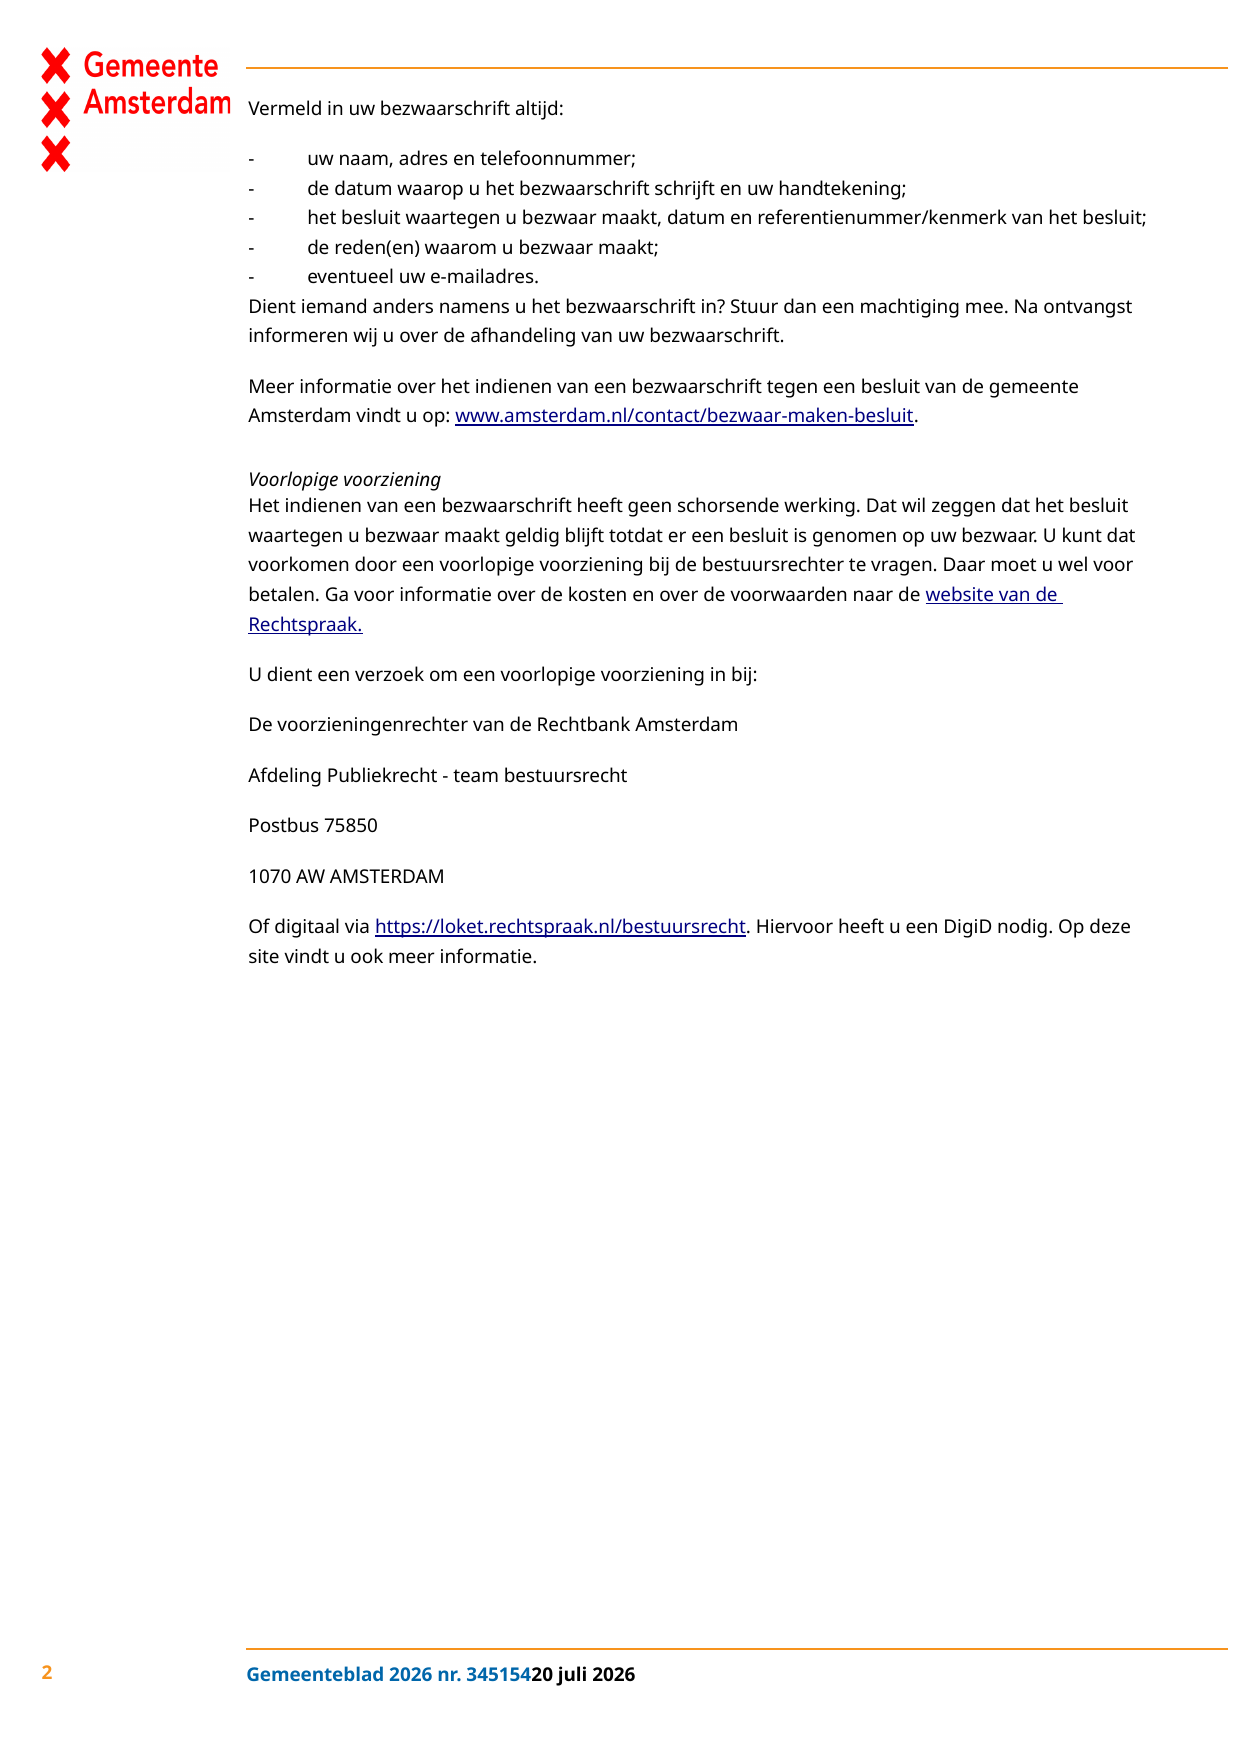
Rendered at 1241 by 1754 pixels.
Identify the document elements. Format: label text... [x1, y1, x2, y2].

text Voorlopige voorziening [248, 467, 1152, 492]
text De voorzieningenrechter van de Rechtbank Amsterdam [248, 712, 1152, 737]
text Vermeld in uw bezwaarschrift altijd: [248, 95, 1152, 121]
text Postbus 75850 [248, 812, 1152, 838]
list de datum waarop u het bezwaarschrift schrijft en uw handtekening; [248, 175, 1152, 201]
text Of digitaal via https://loket.rechtspraak.nl/bestuursrecht. Hiervoor heeft u een DigiD nodig. Op deze site vindt u ook meer informatie. [248, 913, 1152, 968]
picture [41, 47, 231, 172]
text Het indienen van een bezwaarschrift heeft geen schorsende werking. Dat wil zeggen dat het besluit waartegen u bezwaar maakt geldig blijft totdat er een besluit is genomen op uw bezwaar. U kunt dat voorkomen door een voorlopige voorziening bij de bestuursrechter te vragen. Daar moet u wel voor betalen. Ga voor informatie over de kosten en over de voorwaarden naar de website van de Rechtspraak. [248, 492, 1152, 636]
list het besluit waartegen u bezwaar maakt, datum en referentienummer/kenmerk van het besluit; [248, 204, 1152, 230]
text Dient iemand anders namens u het bezwaarschrift in? Stuur dan een machtiging mee. Na ontvangst informeren wij u over de afhandeling van uw bezwaarschrift. [248, 293, 1152, 348]
text 1070 AW AMSTERDAM [248, 863, 1152, 888]
list de reden(en) waarom u bezwaar maakt; [248, 234, 1152, 260]
text U dient een verzoek om een voorlopige voorziening in bij: [248, 661, 1152, 687]
list uw naam, adres en telefoonnummer; [248, 145, 1152, 171]
list eventueel uw e-mailadres. [248, 263, 1152, 289]
text Afdeling Publiekrecht - team bestuursrecht [248, 762, 1152, 788]
text Meer informatie over het indienen van een bezwaarschrift tegen een besluit van de gemeente Amsterdam vindt u op: www.amsterdam.nl/contact/bezwaar-maken-besluit. [248, 373, 1152, 428]
